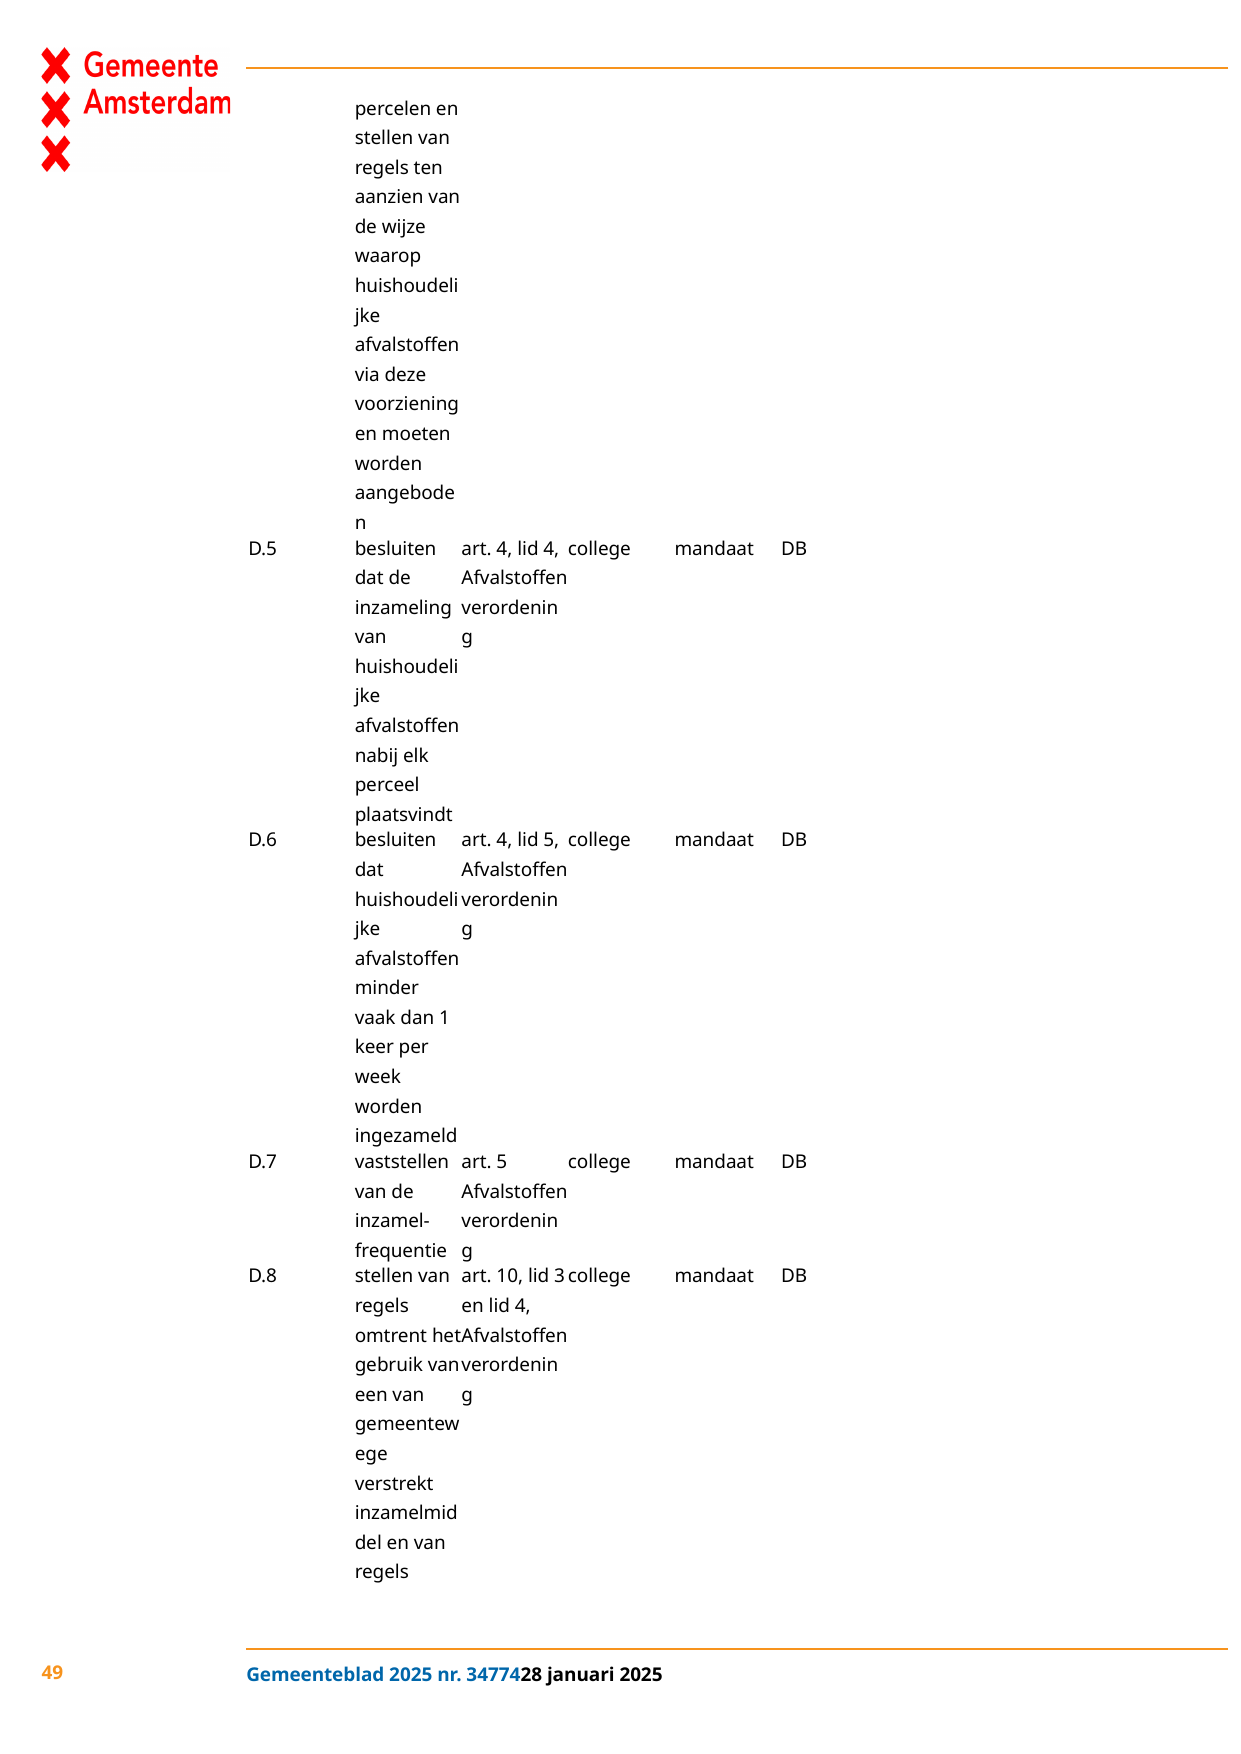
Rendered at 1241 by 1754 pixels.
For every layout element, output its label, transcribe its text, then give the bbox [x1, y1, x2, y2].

table_cell [1003, 95, 1152, 535]
table_cell [674, 95, 781, 535]
table_cell D.5 [248, 535, 354, 827]
table_cell [888, 827, 1003, 1148]
table_cell college [568, 827, 674, 1148]
table_cell vaststellen van de inzamel- frequentie [355, 1148, 461, 1263]
table_cell art. 5 Afvalstoffenverordening [461, 1148, 568, 1263]
table_cell D.7 [248, 1148, 354, 1263]
table_cell DB [781, 1263, 887, 1584]
table_cell besluiten dat huishoudelijke afvalstoffen minder vaak dan 1 keer per week worden ingezameld [355, 827, 461, 1148]
table_cell [248, 95, 354, 535]
table_cell [1003, 1263, 1152, 1584]
table_cell college [568, 1263, 674, 1584]
table_cell percelen en stellen van regels ten aanzien van de wijze waarop huishoudelijke afvalstoffen via deze voorzieningen moeten worden aangeboden [355, 95, 461, 535]
table_cell [888, 535, 1003, 827]
table_cell DB [781, 827, 887, 1148]
table_cell art. 4, lid 4, Afvalstoffenverordening [461, 535, 568, 827]
table_cell [1003, 535, 1152, 827]
table_cell mandaat [674, 535, 781, 827]
table_cell [888, 1148, 1003, 1263]
table_cell college [568, 1148, 674, 1263]
table_cell D.6 [248, 827, 354, 1148]
table_cell college [568, 535, 674, 827]
table_cell [888, 95, 1003, 535]
table_cell [461, 95, 568, 535]
table_cell mandaat [674, 1148, 781, 1263]
table_cell [1003, 827, 1152, 1148]
table_cell [1003, 1148, 1152, 1263]
table_cell art. 10, lid 3 en lid 4, Afvalstoffenverordening [461, 1263, 568, 1584]
table_cell mandaat [674, 827, 781, 1148]
table_cell mandaat [674, 1263, 781, 1584]
picture [41, 47, 231, 172]
table_cell stellen van regels omtrent het gebruik van een van gemeentewege verstrekt inzamelmiddel en van regels [355, 1263, 461, 1584]
table_cell art. 4, lid 5, Afvalstoffenverordening [461, 827, 568, 1148]
table_cell DB [781, 1148, 887, 1263]
table_cell [888, 1263, 1003, 1584]
table_cell besluiten dat de inzameling van huishoudelijke afvalstoffen nabij elk perceel plaatsvindt [355, 535, 461, 827]
table_cell D.8 [248, 1263, 354, 1584]
table_cell [568, 95, 674, 535]
table_cell [781, 95, 887, 535]
table_cell DB [781, 535, 887, 827]
